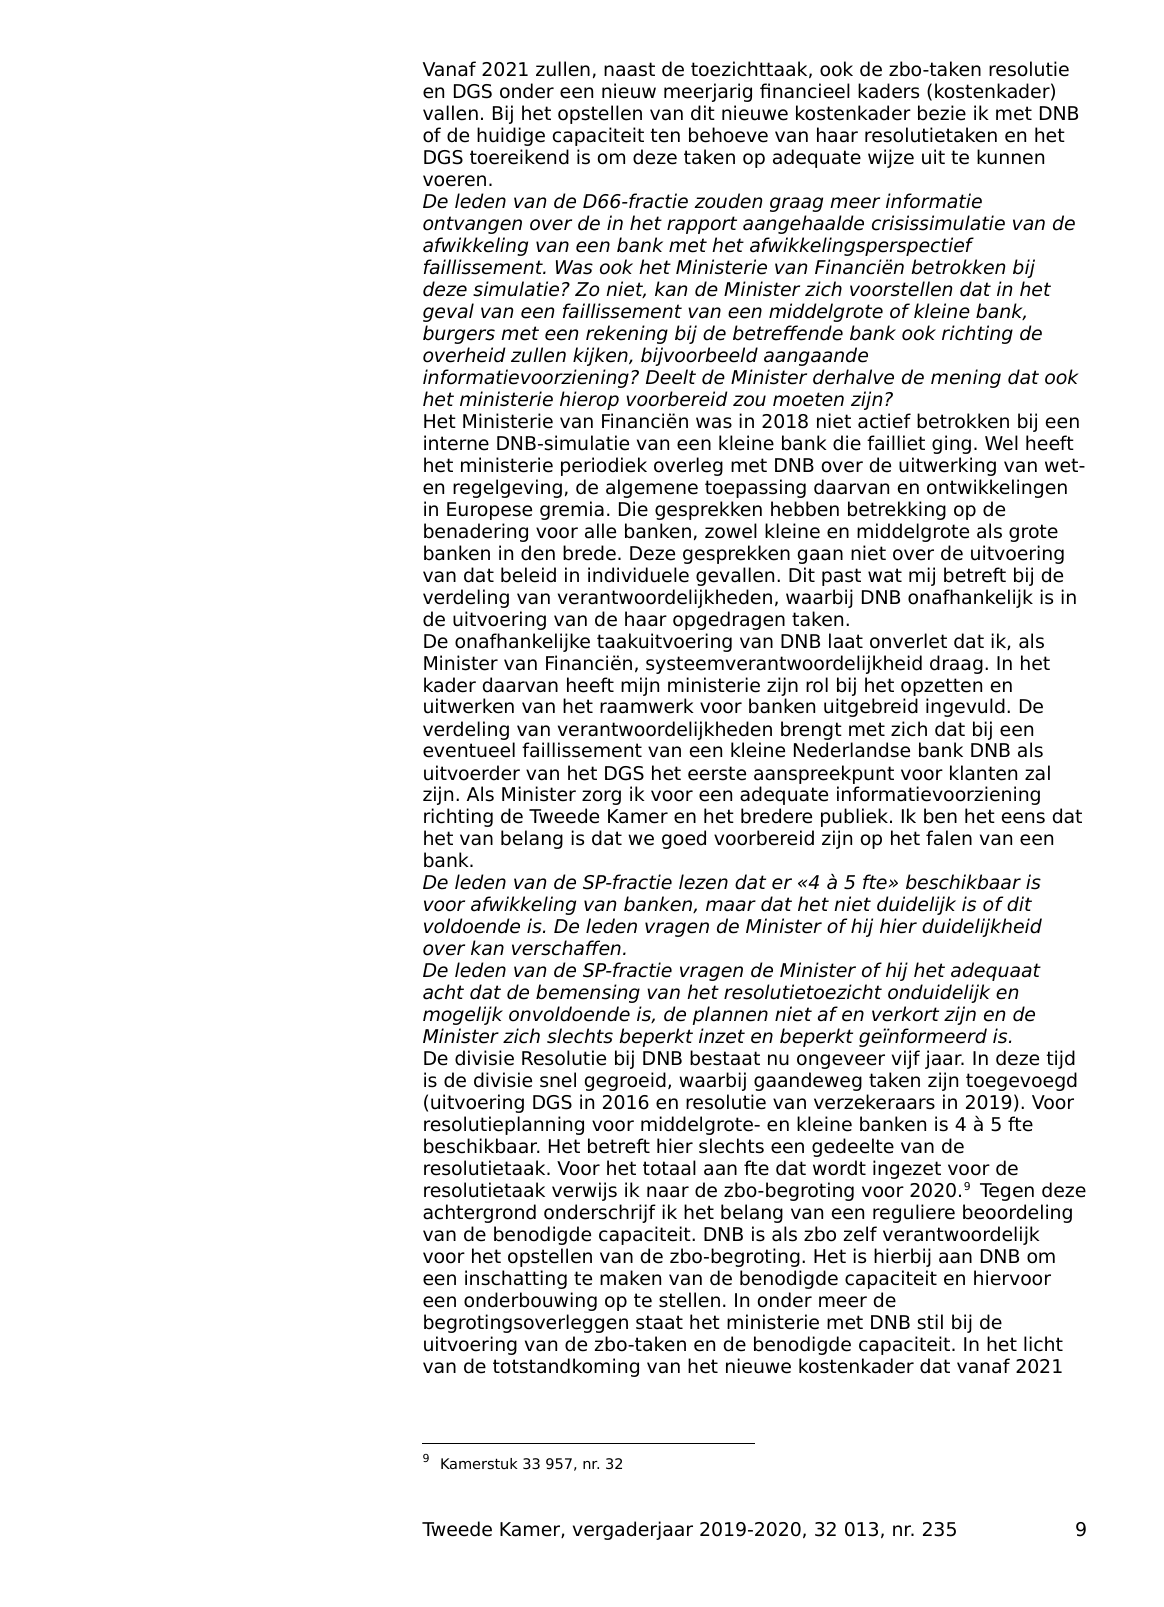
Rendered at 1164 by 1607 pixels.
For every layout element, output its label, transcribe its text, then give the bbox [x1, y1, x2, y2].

text Kamerstuk 33 957, nr. 32 [422, 1452, 1087, 1474]
text Het Ministerie van Financiën was in 2018 niet actief betrokken bij een interne DNB-simulatie van een kleine bank die failliet ging. Wel heeft het ministerie periodiek overleg met DNB over de uitwerking van wet- en regelgeving, de algemene toepassing daarvan en ontwikkelingen in Europese gremia. Die gesprekken hebben betrekking op de benadering voor alle banken, zowel kleine en middelgrote als grote banken in den brede. Deze gesprekken gaan niet over de uitvoering van dat beleid in individuele gevallen. Dit past wat mij betreft bij de verdeling van verantwoordelijkheden, waarbij DNB onafhankelijk is in de uitvoering van de haar opgedragen taken. [422, 411, 1087, 631]
text De leden van de SP-fractie lezen dat er «4 à 5 fte» beschikbaar is voor afwikkeling van banken, maar dat het niet duidelijk is of dit voldoende is. De leden vragen de Minister of hij hier duidelijkheid over kan verschaffen. [422, 872, 1087, 960]
text Vanaf 2021 zullen, naast de toezichttaak, ook de zbo-taken resolutie en DGS onder een nieuw meerjarig financieel kaders (kostenkader) vallen. Bij het opstellen van dit nieuwe kostenkader bezie ik met DNB of de huidige capaciteit ten behoeve van haar resolutietaken en het DGS toereikend is om deze taken op adequate wijze uit te kunnen voeren. [422, 59, 1087, 191]
text De leden van de SP-fractie vragen de Minister of hij het adequaat acht dat de bemensing van het resolutietoezicht onduidelijk en mogelijk onvoldoende is, de plannen niet af en verkort zijn en de Minister zich slechts beperkt inzet en beperkt geïnformeerd is. [422, 960, 1087, 1048]
text De leden van de D66-fractie zouden graag meer informatie ontvangen over de in het rapport aangehaalde crisissimulatie van de afwikkeling van een bank met het afwikkelingsperspectief faillissement. Was ook het Ministerie van Financiën betrokken bij deze simulatie? Zo niet, kan de Minister zich voorstellen dat in het geval van een faillissement van een middelgrote of kleine bank, burgers met een rekening bij de betreffende bank ook richting de overheid zullen kijken, bijvoorbeeld aangaande informatievoorziening? Deelt de Minister derhalve de mening dat ook het ministerie hierop voorbereid zou moeten zijn? [422, 191, 1087, 411]
text De divisie Resolutie bij DNB bestaat nu ongeveer vijf jaar. In deze tijd is de divisie snel gegroeid, waarbij gaandeweg taken zijn toegevoegd (uitvoering DGS in 2016 en resolutie van verzekeraars in 2019). Voor resolutieplanning voor middelgrote- en kleine banken is 4 à 5 fte beschikbaar. Het betreft hier slechts een gedeelte van de resolutietaak. Voor het totaal aan fte dat wordt ingezet voor de resolutietaak verwijs ik naar de zbo-begroting voor 2020. Tegen deze achtergrond onderschrijf ik het belang van een reguliere beoordeling van de benodigde capaciteit. DNB is als zbo zelf verantwoordelijk voor het opstellen van de zbo-begroting. Het is hierbij aan DNB om een inschatting te maken van de benodigde capaciteit en hiervoor een onderbouwing op te stellen. In onder meer de begrotingsoverleggen staat het ministerie met DNB stil bij de uitvoering van de zbo-taken en de benodigde capaciteit. In het licht van de totstandkoming van het nieuwe kostenkader dat vanaf 2021 [422, 1048, 1087, 1378]
text De onafhankelijke taakuitvoering van DNB laat onverlet dat ik, als Minister van Financiën, systeemverantwoordelijkheid draag. In het kader daarvan heeft mijn ministerie zijn rol bij het opzetten en uitwerken van het raamwerk voor banken uitgebreid ingevuld. De verdeling van verantwoordelijkheden brengt met zich dat bij een eventueel faillissement van een kleine Nederlandse bank DNB als uitvoerder van het DGS het eerste aanspreekpunt voor klanten zal zijn. Als Minister zorg ik voor een adequate informatievoorziening richting de Tweede Kamer en het bredere publiek. Ik ben het eens dat het van belang is dat we goed voorbereid zijn op het falen van een bank. [422, 631, 1087, 872]
